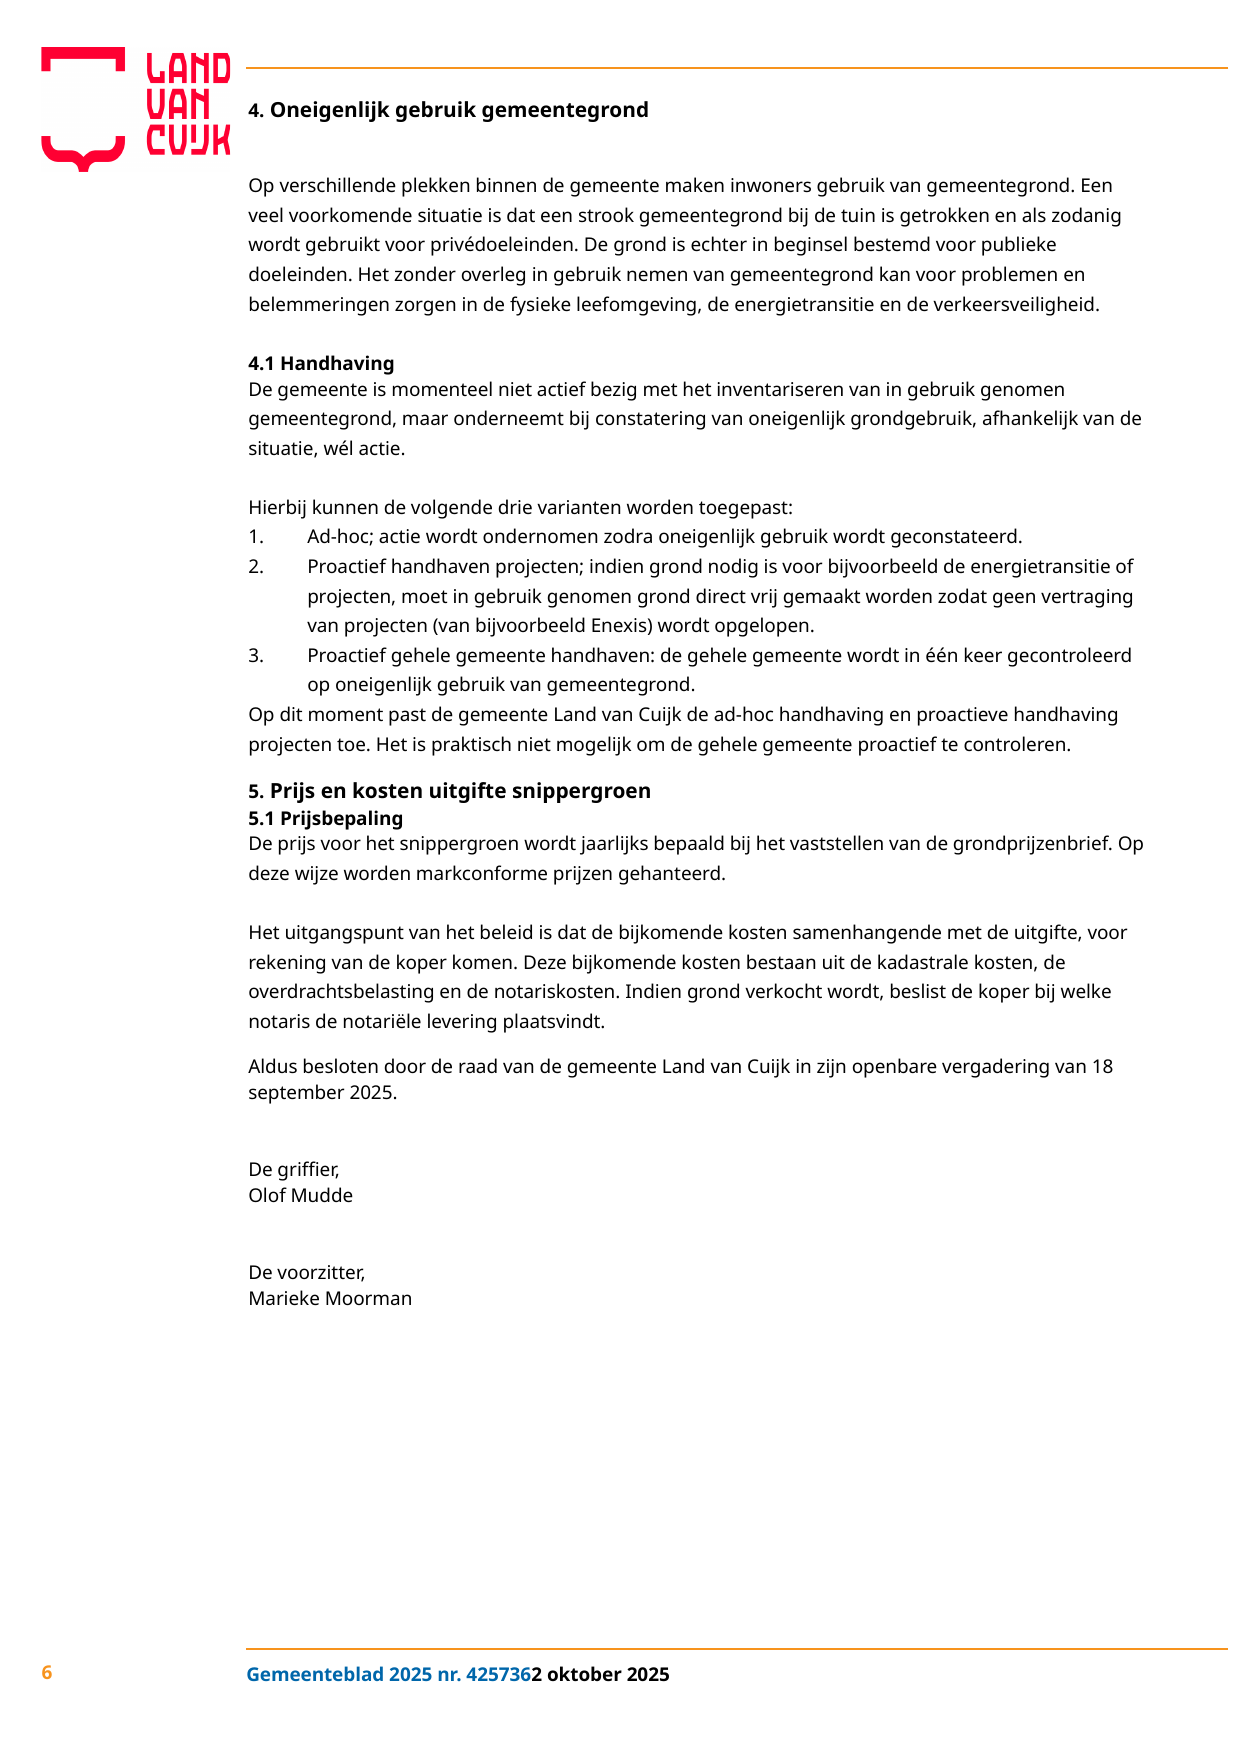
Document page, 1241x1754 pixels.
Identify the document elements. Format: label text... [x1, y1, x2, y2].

text Het uitgangspunt van het beleid is dat de bijkomende kosten samenhangende met de uitgifte, voor rekening van de koper komen. Deze bijkomende kosten bestaan uit de kadastrale kosten, de overdrachtsbelasting en de notariskosten. Indien grond verkocht wordt, beslist de koper bij welke notaris de notariële levering plaatsvindt. [248, 919, 1152, 1034]
list Proactief handhaven projecten; indien grond nodig is voor bijvoorbeeld de energietransitie of projecten, moet in gebruik genomen grond direct vrij gemaakt worden zodat geen vertraging van projecten (van bijvoorbeeld Enexis) wordt opgelopen. [248, 553, 1152, 638]
text Marieke Moorman [248, 1285, 1152, 1311]
text Aldus besloten door de raad van de gemeente Land van Cuijk in zijn openbare vergadering van 18 september 2025. [248, 1054, 1152, 1105]
text Olof Mudde [248, 1182, 1152, 1208]
text De griffier, [248, 1157, 1152, 1182]
list Proactief gehele gemeente handhaven: de gehele gemeente wordt in één keer gecontroleerd op oneigenlijk gebruik van gemeentegrond. [248, 642, 1152, 697]
text De gemeente is momenteel niet actief bezig met het inventariseren van in gebruik genomen gemeentegrond, maar onderneemt bij constatering van oneigenlijk grondgebruik, afhankelijk van de situatie, wél actie. [248, 376, 1152, 461]
list Ad-hoc; actie wordt ondernomen zodra oneigenlijk gebruik wordt geconstateerd. [248, 524, 1152, 549]
text De voorzitter, [248, 1259, 1152, 1285]
text 5. Prijs en kosten uitgifte snippergroen [248, 776, 1152, 805]
picture [41, 47, 231, 172]
text Op verschillende plekken binnen de gemeente maken inwoners gebruik van gemeentegrond. Een veel voorkomende situatie is dat een strook gemeentegrond bij de tuin is getrokken en als zodanig wordt gebruikt voor privédoeleinden. De grond is echter in beginsel bestemd voor publieke doeleinden. Het zonder overleg in gebruik nemen van gemeentegrond kan voor problemen en belemmeringen zorgen in de fysieke leefomgeving, de energietransitie en de verkeersveiligheid. [248, 172, 1152, 317]
text De prijs voor het snippergroen wordt jaarlijks bepaald bij het vaststellen van de grondprijzenbrief. Op deze wijze worden markconforme prijzen gehanteerd. [248, 831, 1152, 886]
text Hierbij kunnen de volgende drie varianten worden toegepast: [248, 494, 1152, 520]
text Op dit moment past de gemeente Land van Cuijk de ad-hoc handhaving en proactieve handhaving projecten toe. Het is praktisch niet mogelijk om de gehele gemeente proactief te controleren. [248, 701, 1152, 756]
text 5.1 Prijsbepaling [248, 805, 1152, 831]
text 4. Oneigenlijk gebruik gemeentegrond [248, 95, 1152, 123]
text 4.1 Handhaving [248, 350, 1152, 376]
